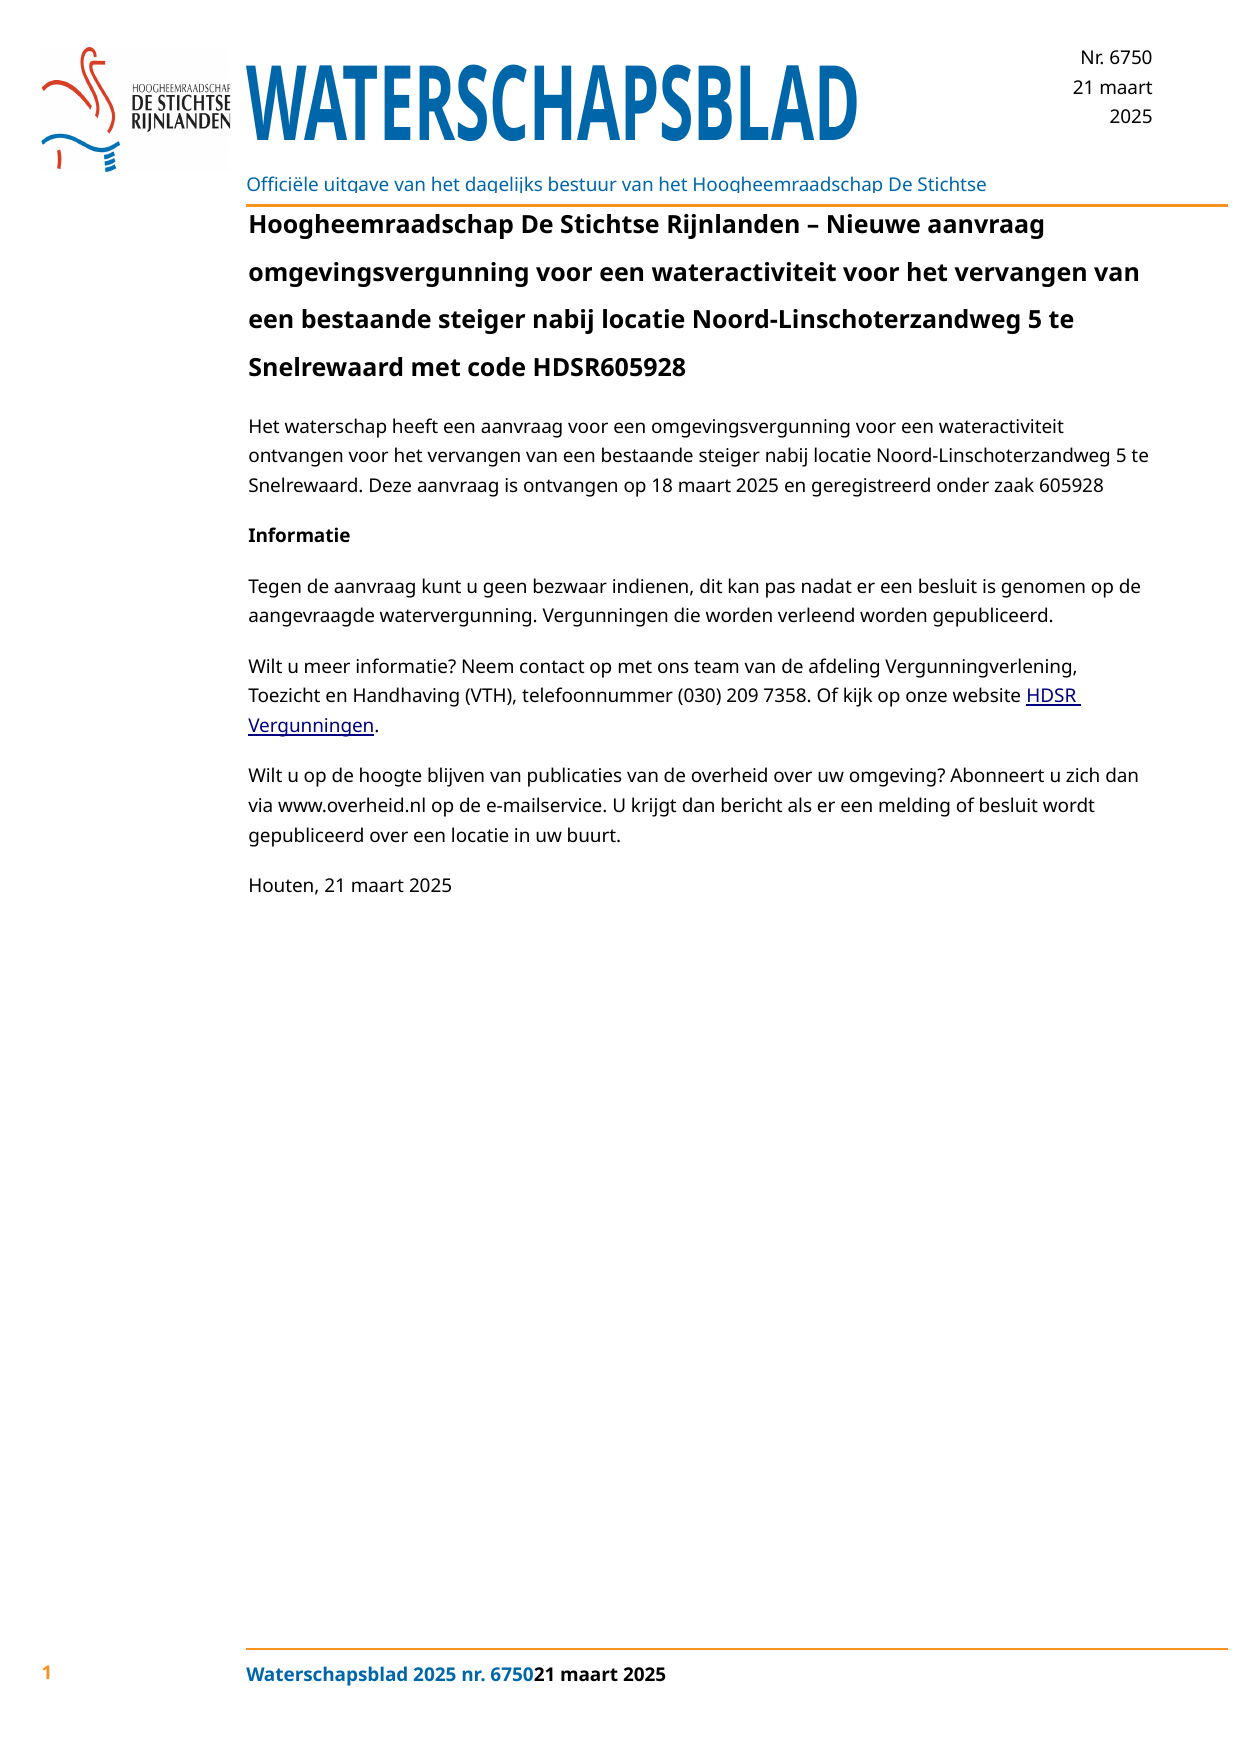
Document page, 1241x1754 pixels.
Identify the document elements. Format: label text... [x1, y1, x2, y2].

text Houten, 21 maart 2025 [248, 872, 1152, 898]
text Wilt u op de hoogte blijven van publicaties van de overheid over uw omgeving? Abonneert u zich dan via www.overheid.nl op de e-mailservice. U krijgt dan bericht als er een melding of besluit wordt gepubliceerd over een locatie in uw buurt. [248, 763, 1152, 848]
text Hoogheemraadschap De Stichtse Rijnlanden – Nieuwe aanvraag omgevingsvergunning voor een wateractiviteit voor het vervangen van een bestaande steiger nabij locatie Noord-Linschoterzandweg 5 te Snelrewaard met code HDSR605928 [248, 207, 1152, 384]
text Tegen de aanvraag kunt u geen bezwaar indienen, dit kan pas nadat er een besluit is genomen op de aangevraagde watervergunning. Vergunningen die worden verleend worden gepubliceerd. [248, 573, 1152, 628]
text Wilt u meer informatie? Neem contact op met ons team van de afdeling Vergunningverlening, Toezicht en Handhaving (VTH), telefoonnummer (030) 209 7358. Of kijk op onze website HDSR Vergunningen. [248, 653, 1152, 738]
picture [41, 47, 231, 172]
text Informatie [248, 523, 1152, 548]
text Het waterschap heeft een aanvraag voor een omgevingsvergunning voor een wateractiviteit ontvangen voor het vervangen van een bestaande steiger nabij locatie Noord-Linschoterzandweg 5 te Snelrewaard. Deze aanvraag is ontvangen op 18 maart 2025 en geregistreerd onder zaak 605928 [248, 413, 1152, 498]
